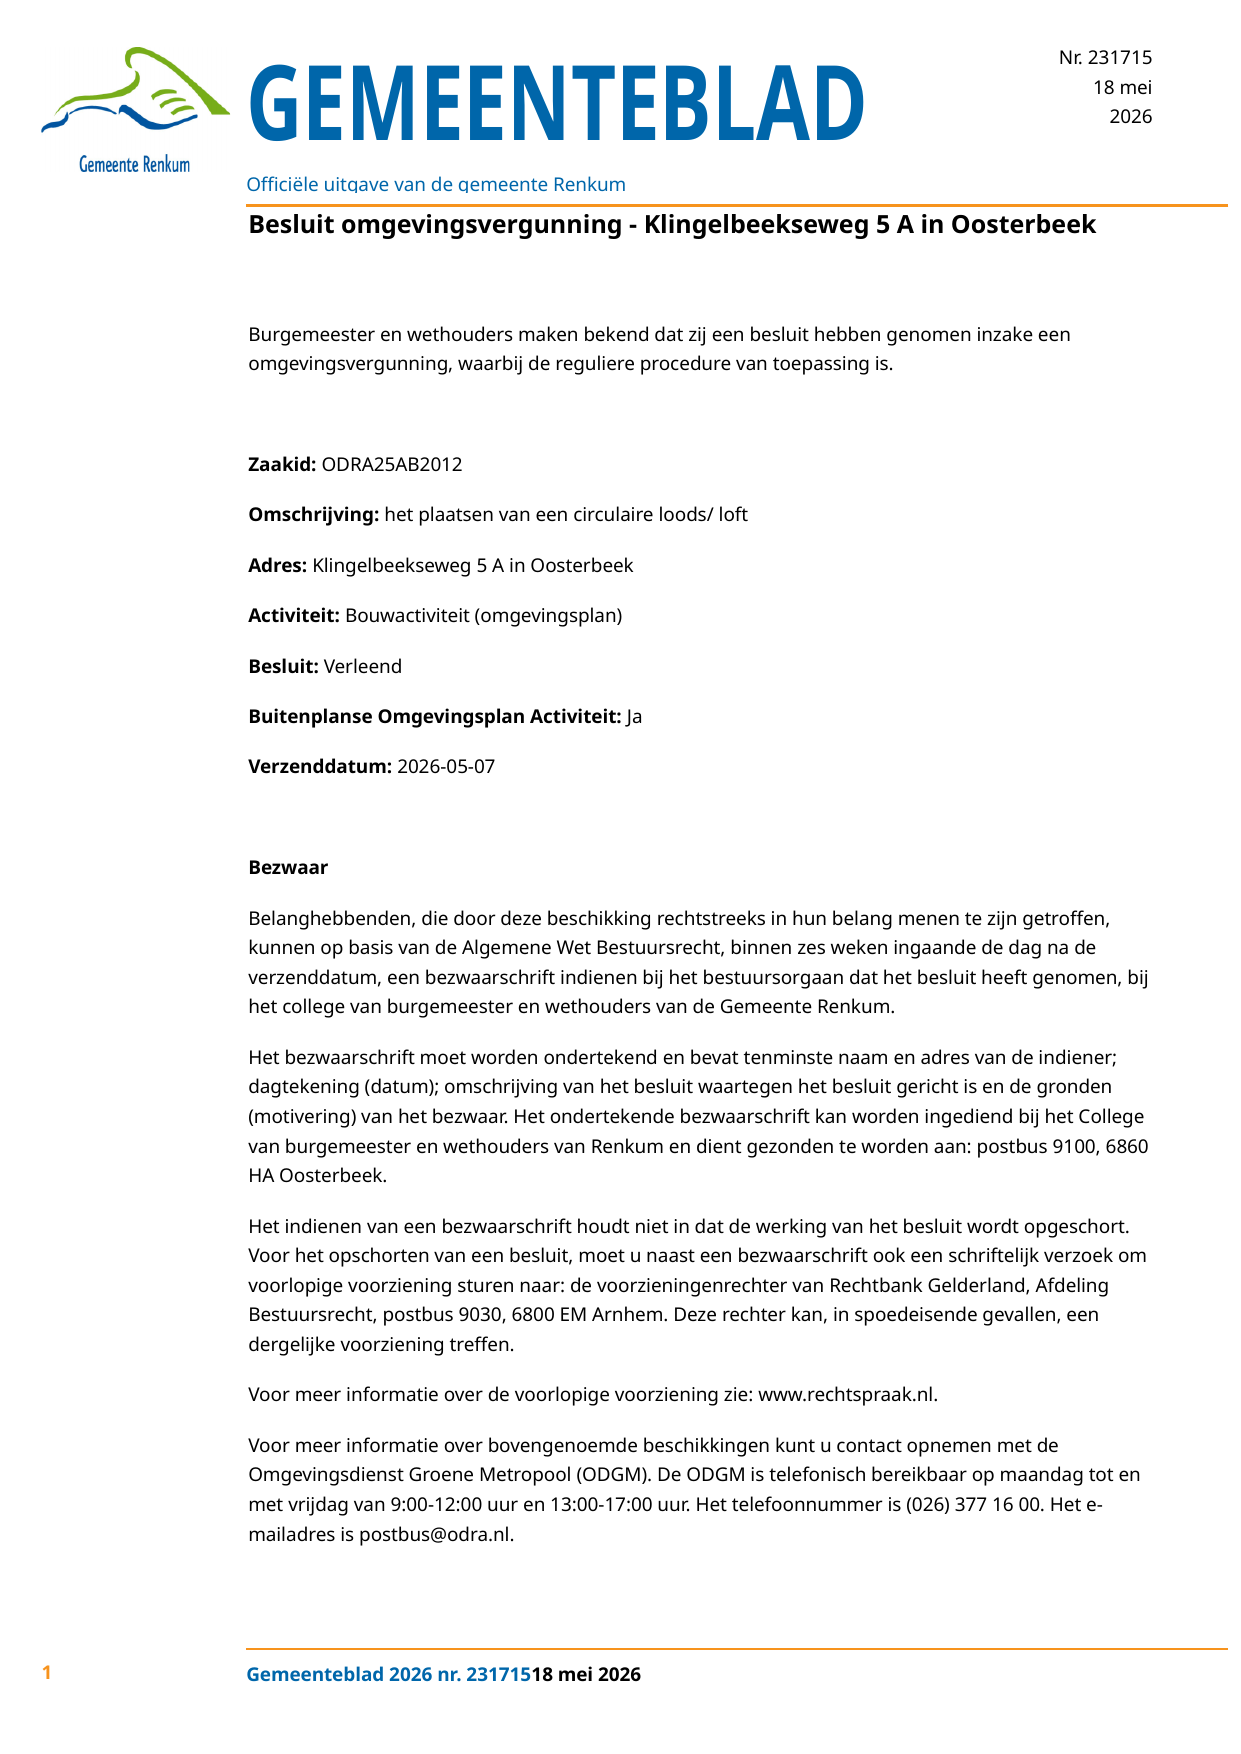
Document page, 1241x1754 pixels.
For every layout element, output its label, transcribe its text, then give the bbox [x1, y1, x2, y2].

text Belanghebbenden, die door deze beschikking rechtstreeks in hun belang menen te zijn getroffen, kunnen op basis van de Algemene Wet Bestuursrecht, binnen zes weken ingaande de dag na de verzenddatum, een bezwaarschrift indienen bij het bestuursorgaan dat het besluit heeft genomen, bij het college van burgemeester en wethouders van de Gemeente Renkum. [248, 905, 1152, 1019]
text Het bezwaarschrift moet worden ondertekend en bevat tenminste naam en adres van de indiener; dagtekening (datum); omschrijving van het besluit waartegen het besluit gericht is en de gronden (motivering) van het bezwaar. Het ondertekende bezwaarschrift kan worden ingediend bij het College van burgemeester en wethouders van Renkum en dient gezonden te worden aan: postbus 9100, 6860 HA Oosterbeek. [248, 1044, 1152, 1188]
text Besluit omgevingsvergunning - Klingelbeekseweg 5 A in Oosterbeek [248, 207, 1152, 241]
text Het indienen van een bezwaarschrift houdt niet in dat de werking van het besluit wordt opgeschort. Voor het opschorten van een besluit, moet u naast een bezwaarschrift ook een schriftelijk verzoek om voorlopige voorziening sturen naar: de voorzieningenrechter van Rechtbank Gelderland, Afdeling Bestuursrecht, postbus 9030, 6800 EM Arnhem. Deze rechter kan, in spoedeisende gevallen, een dergelijke voorziening treffen. [248, 1213, 1152, 1357]
text Burgemeester en wethouders maken bekend dat zij een besluit hebben genomen inzake een omgevingsvergunning, waarbij de reguliere procedure van toepassing is. [248, 321, 1152, 376]
text Besluit: Verleend [248, 653, 1152, 678]
text Activiteit: Bouwactiviteit (omgevingsplan) [248, 602, 1152, 628]
text Zaakid: ODRA25AB2012 [248, 451, 1152, 477]
text Voor meer informatie over de voorlopige voorziening zie: www.rechtspraak.nl. [248, 1382, 1152, 1407]
text Bezwaar [248, 854, 1152, 880]
text Verzenddatum: 2026-05-07 [248, 754, 1152, 779]
text Adres: Klingelbeekseweg 5 A in Oosterbeek [248, 552, 1152, 578]
picture [41, 47, 231, 172]
text Voor meer informatie over bovengenoemde beschikkingen kunt u contact opnemen met de Omgevingsdienst Groene Metropool (ODGM). De ODGM is telefonisch bereikbaar op maandag tot en met vrijdag van 9:00-12:00 uur en 13:00-17:00 uur. Het telefoonnummer is (026) 377 16 00. Het e-mailadres is postbus@odra.nl. [248, 1432, 1152, 1546]
text Buitenplanse Omgevingsplan Activiteit: Ja [248, 703, 1152, 729]
text Omschrijving: het plaatsen van een circulaire loods/ loft [248, 502, 1152, 527]
